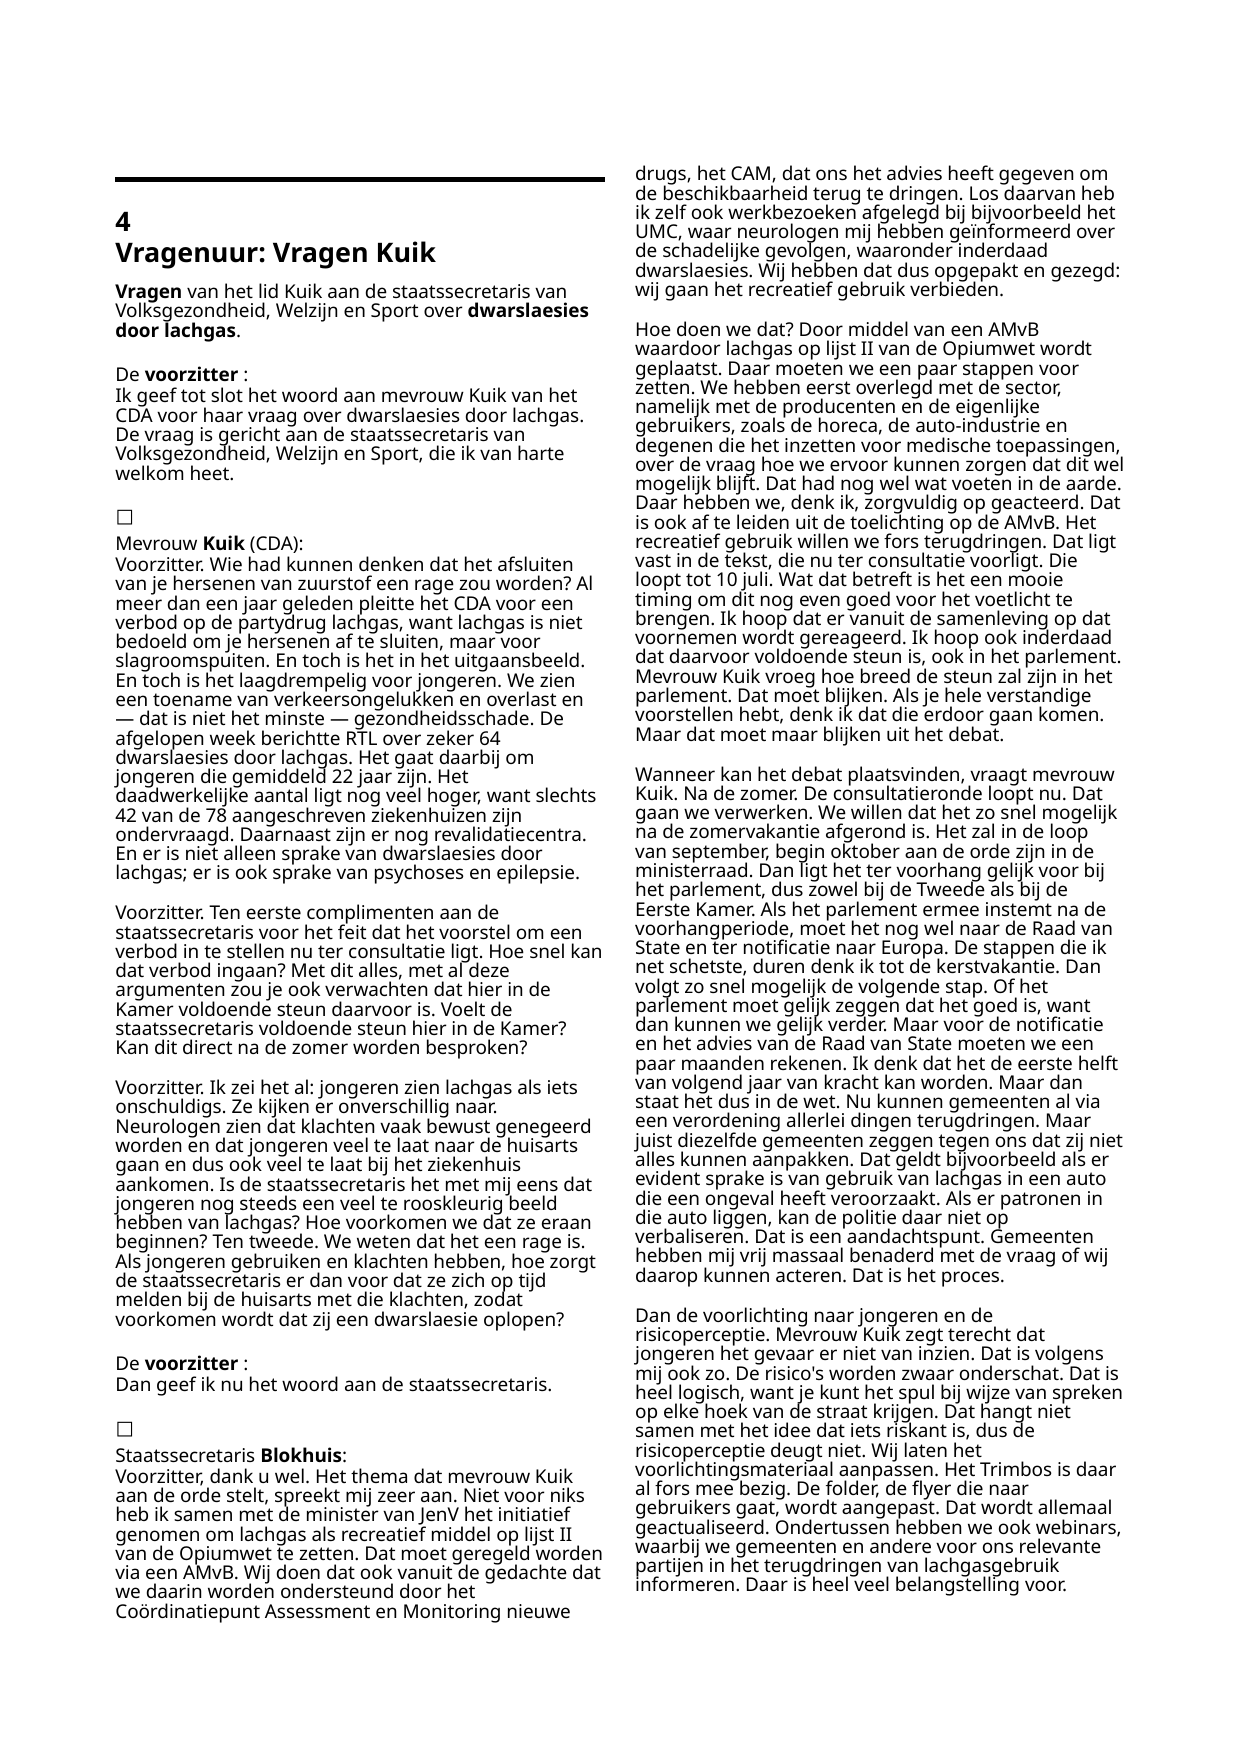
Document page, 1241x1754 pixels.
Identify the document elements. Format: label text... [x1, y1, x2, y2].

text Voorzitter. Ik zei het al: jongeren zien lachgas als iets onschuldigs. Ze kijken er onverschillig naar. Neurologen zien dat klachten vaak bewust genegeerd worden en dat jongeren veel te laat naar de huisarts gaan en dus ook veel te laat bij het ziekenhuis aankomen. Is de staatssecretaris het met mij eens dat jongeren nog steeds een veel te rooskleurig beeld hebben van lachgas? Hoe voorkomen we dat ze eraan beginnen? Ten tweede. We weten dat het een rage is. Als jongeren gebruiken en klachten hebben, hoe zorgt de staatssecretaris er dan voor dat ze zich op tijd melden bij de huisarts met die klachten, zodat voorkomen wordt dat zij een dwarslaesie oplopen? [115, 1079, 605, 1330]
text ⬜ [115, 1416, 605, 1442]
text Vragen van het lid Kuik aan de staatssecretaris van Volksgezondheid, Welzijn en Sport over dwarslaesies door lachgas. [115, 283, 605, 341]
text Hoe doen we dat? Door middel van een AMvB waardoor lachgas op lijst II van de Opiumwet wordt geplaatst. Daar moeten we een paar stappen voor zetten. We hebben eerst overlegd met de sector, namelijk met de producenten en de eigenlijke gebruikers, zoals de horeca, de auto-industrie en degenen die het inzetten voor medische toepassingen, over de vraag hoe we ervoor kunnen zorgen dat dit wel mogelijk blijft. Dat had nog wel wat voeten in de aarde. Daar hebben we, denk ik, zorgvuldig op geacteerd. Dat is ook af te leiden uit de toelichting op de AMvB. Het recreatief gebruik willen we fors terugdringen. Dat ligt vast in de tekst, die nu ter consultatie voorligt. Die loopt tot 10 juli. Wat dat betreft is het een mooie timing om dit nog even goed voor het voetlicht te brengen. Ik hoop dat er vanuit de samenleving op dat voornemen wordt gereageerd. Ik hoop ook inderdaad dat daarvoor voldoende steun is, ook in het parlement. Mevrouw Kuik vroeg hoe breed de steun zal zijn in het parlement. Dat moet blijken. Als je hele verstandige voorstellen hebt, denk ik dat die erdoor gaan komen. Maar dat moet maar blijken uit het debat. [635, 321, 1125, 745]
text Vragenuur: Vragen Kuik [115, 239, 605, 283]
text Dan de voorlichting naar jongeren en de risicoperceptie. Mevrouw Kuik zegt terecht dat jongeren het gevaar er niet van inzien. Dat is volgens mij ook zo. De risico's worden zwaar onderschat. Dat is heel logisch, want je kunt het spul bij wijze van spreken op elke hoek van de straat krijgen. Dat hangt niet samen met het idee dat iets riskant is, dus de risicoperceptie deugt niet. Wij laten het voorlichtingsmateriaal aanpassen. Het Trimbos is daar al fors mee bezig. De folder, de flyer die naar gebruikers gaat, wordt aangepast. Dat wordt allemaal geactualiseerd. Ondertussen hebben we ook webinars, waarbij we gemeenten en andere voor ons relevante partijen in het terugdringen van lachgasgebruik informeren. Daar is heel veel belangstelling voor. [635, 1307, 1125, 1596]
text Voorzitter, dank u wel. Het thema dat mevrouw Kuik aan de orde stelt, spreekt mij zeer aan. Niet voor niks heb ik samen met de minister van JenV het initiatief genomen om lachgas als recreatief middel op lijst II van de Opiumwet te zetten. Dat moet geregeld worden via een AMvB. Wij doen dat ook vanuit de gedachte dat we daarin worden ondersteund door het Coördinatiepunt Assessment en Monitoring nieuwe [115, 1468, 605, 1622]
text Staatssecretaris Blokhuis: [115, 1442, 605, 1468]
text Dan geef ik nu het woord aan de staatssecretaris. [115, 1376, 605, 1396]
text 4 [115, 203, 605, 239]
text Voorzitter. Wie had kunnen denken dat het afsluiten van je hersenen van zuurstof een rage zou worden? Al meer dan een jaar geleden pleitte het CDA voor een verbod op de partydrug lachgas, want lachgas is niet bedoeld om je hersenen af te sluiten, maar voor slagroomspuiten. En toch is het in het uitgaansbeeld. En toch is het laagdrempelig voor jongeren. We zien een toename van verkeersongelukken en overlast en — dat is niet het minste — gezondheidsschade. De afgelopen week berichtte RTL over zeker 64 dwarslaesies door lachgas. Het gaat daarbij om jongeren die gemiddeld 22 jaar zijn. Het daadwerkelijke aantal ligt nog veel hoger, want slechts 42 van de 78 aangeschreven ziekenhuizen zijn ondervraagd. Daarnaast zijn er nog revalidatiecentra. En er is niet alleen sprake van dwarslaesies door lachgas; er is ook sprake van psychoses en epilepsie. [115, 556, 605, 884]
text Ik geef tot slot het woord aan mevrouw Kuik van het CDA voor haar vraag over dwarslaesies door lachgas. De vraag is gericht aan de staatssecretaris van Volksgezondheid, Welzijn en Sport, die ik van harte welkom heet. [115, 387, 605, 484]
text ⬜ [115, 504, 605, 530]
text De voorzitter : [115, 362, 605, 387]
text drugs, het CAM, dat ons het advies heeft gegeven om de beschikbaarheid terug te dringen. Los daarvan heb ik zelf ook werkbezoeken afgelegd bij bijvoorbeeld het UMC, waar neurologen mij hebben geïnformeerd over de schadelijke gevolgen, waaronder inderdaad dwarslaesies. Wij hebben dat dus opgepakt en gezegd: wij gaan het recreatief gebruik verbieden. [635, 165, 1125, 300]
text Wanneer kan het debat plaatsvinden, vraagt mevrouw Kuik. Na de zomer. De consultatieronde loopt nu. Dat gaan we verwerken. We willen dat het zo snel mogelijk na de zomervakantie afgerond is. Het zal in de loop van september, begin oktober aan de orde zijn in de ministerraad. Dan ligt het ter voorhang gelijk voor bij het parlement, dus zowel bij de Tweede als bij de Eerste Kamer. Als het parlement ermee instemt na de voorhangperiode, moet het nog wel naar de Raad van State en ter notificatie naar Europa. De stappen die ik net schetste, duren denk ik tot de kerstvakantie. Dan volgt zo snel mogelijk de volgende stap. Of het parlement moet gelijk zeggen dat het goed is, want dan kunnen we gelijk verder. Maar voor de notificatie en het advies van de Raad van State moeten we een paar maanden rekenen. Ik denk dat het de eerste helft van volgend jaar van kracht kan worden. Maar dan staat het dus in de wet. Nu kunnen gemeenten al via een verordening allerlei dingen terugdringen. Maar juist diezelfde gemeenten zeggen tegen ons dat zij niet alles kunnen aanpakken. Dat geldt bijvoorbeeld als er evident sprake is van gebruik van lachgas in een auto die een ongeval heeft veroorzaakt. Als er patronen in die auto liggen, kan de politie daar niet op verbaliseren. Dat is een aandachtspunt. Gemeenten hebben mij vrij massaal benaderd met de vraag of wij daarop kunnen acteren. Dat is het proces. [635, 766, 1125, 1286]
text Voorzitter. Ten eerste complimenten aan de staatssecretaris voor het feit dat het voorstel om een verbod in te stellen nu ter consultatie ligt. Hoe snel kan dat verbod ingaan? Met dit alles, met al deze argumenten zou je ook verwachten dat hier in de Kamer voldoende steun daarvoor is. Voelt de staatssecretaris voldoende steun hier in de Kamer? Kan dit direct na de zomer worden besproken? [115, 904, 605, 1058]
text Mevrouw Kuik (CDA): [115, 530, 605, 556]
text De voorzitter : [115, 1351, 605, 1376]
